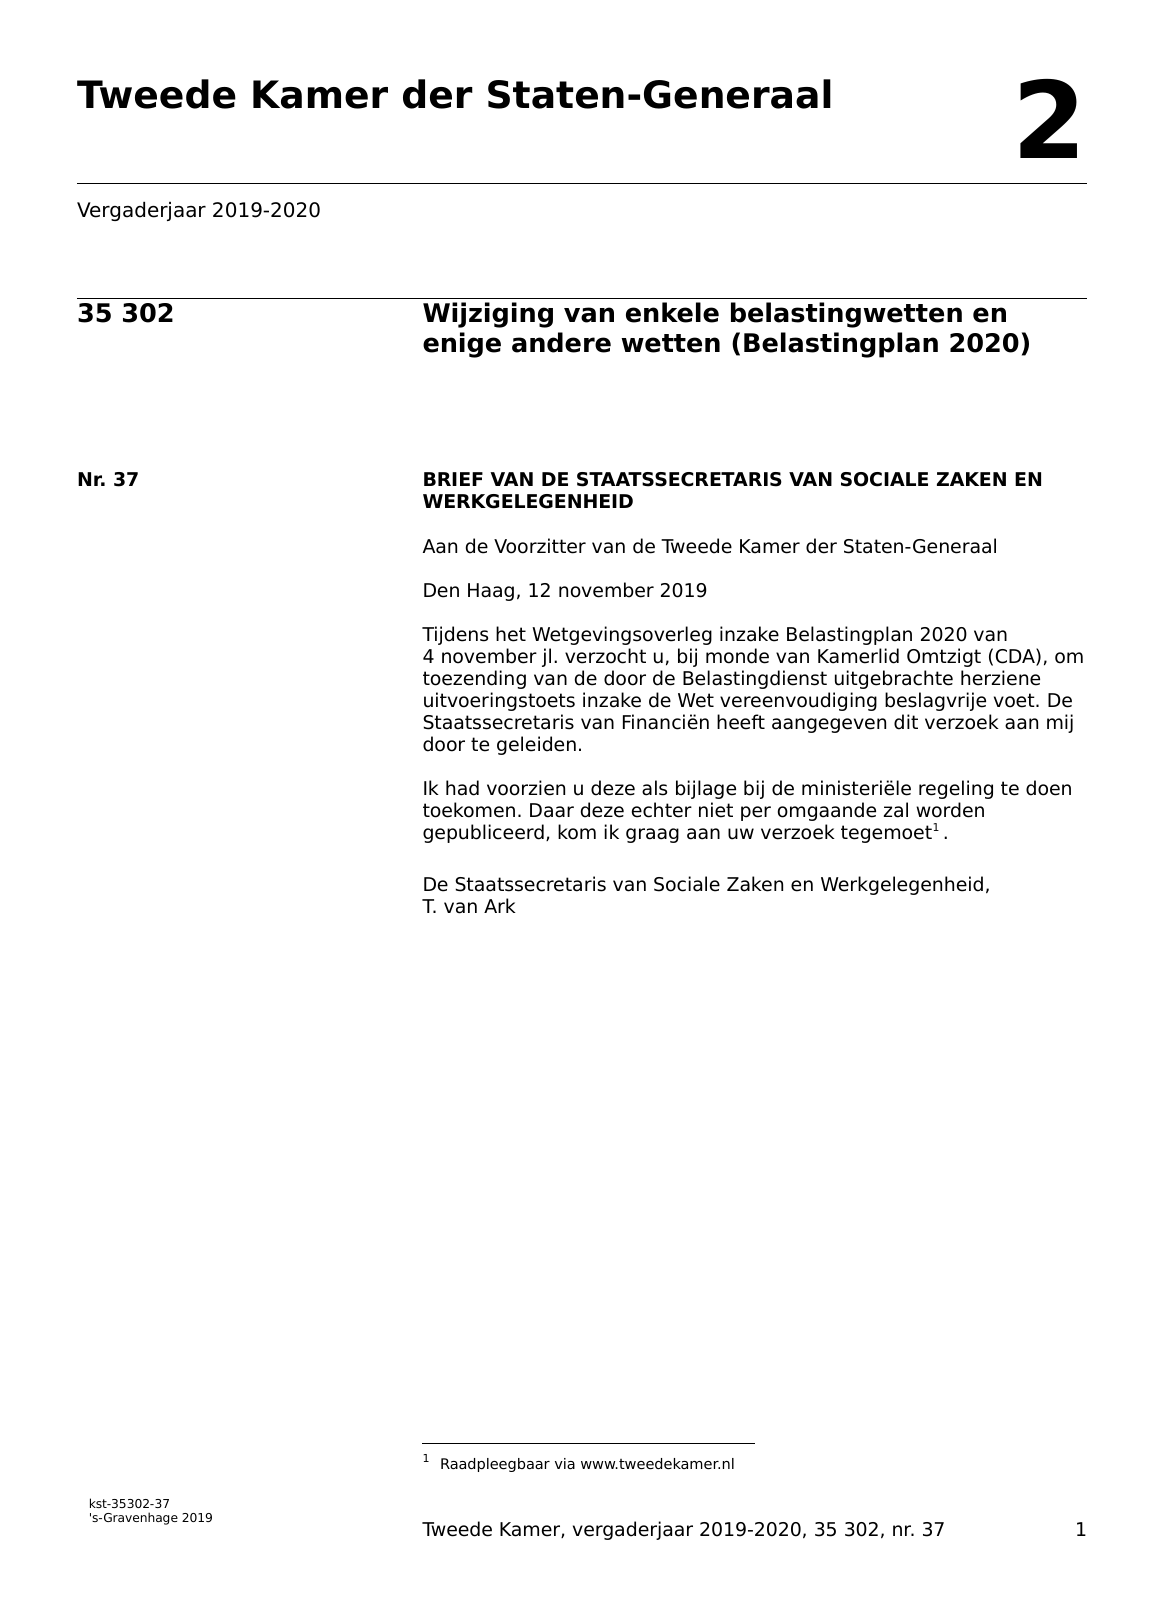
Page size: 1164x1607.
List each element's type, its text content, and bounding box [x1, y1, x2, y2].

table_header 2 [886, 59, 1087, 183]
text Aan de Voorzitter van de Tweede Kamer der Staten-Generaal [422, 536, 1087, 557]
text Tijdens het Wetgevingsoverleg inzake Belastingplan 2020 van 4 november jl. verzocht u, bij monde van Kamerlid Omtzigt (CDA), om toezending van de door de Belastingdienst uitgebrachte herziene uitvoeringstoets inzake de Wet vereenvoudiging beslagvrije voet. De Staatssecretaris van Financiën heeft aangegeven dit verzoek aan mij door te geleiden. [422, 624, 1087, 756]
text De Staatssecretaris van Sociale Zaken en Werkgelegenheid, T. van Ark [422, 874, 1087, 918]
subtitle Nr. 37 BRIEF VAN DE STAATSSECRETARIS VAN SOCIALE ZAKEN EN WERKGELEGENHEID [77, 469, 1087, 513]
text kst-35302-37 [88, 1497, 323, 1511]
table_header Tweede Kamer der Staten-Generaal [77, 59, 886, 183]
subtitle 35 302 Wijziging van enkele belastingwetten en enige andere wetten (Belastingplan 2020) [77, 299, 1087, 358]
text 's-Gravenhage 2019 [88, 1511, 323, 1525]
text Ik had voorzien u deze als bijlage bij de ministeriële regeling te doen toekomen. Daar deze echter niet per omgaande zal worden gepubliceerd, kom ik graag aan uw verzoek tegemoet. [422, 778, 1087, 844]
table_cell Vergaderjaar 2019-2020 [77, 184, 1087, 298]
text Raadpleegbaar via www.tweedekamer.nl [422, 1452, 1087, 1474]
text Den Haag, 12 november 2019 [422, 580, 1087, 602]
